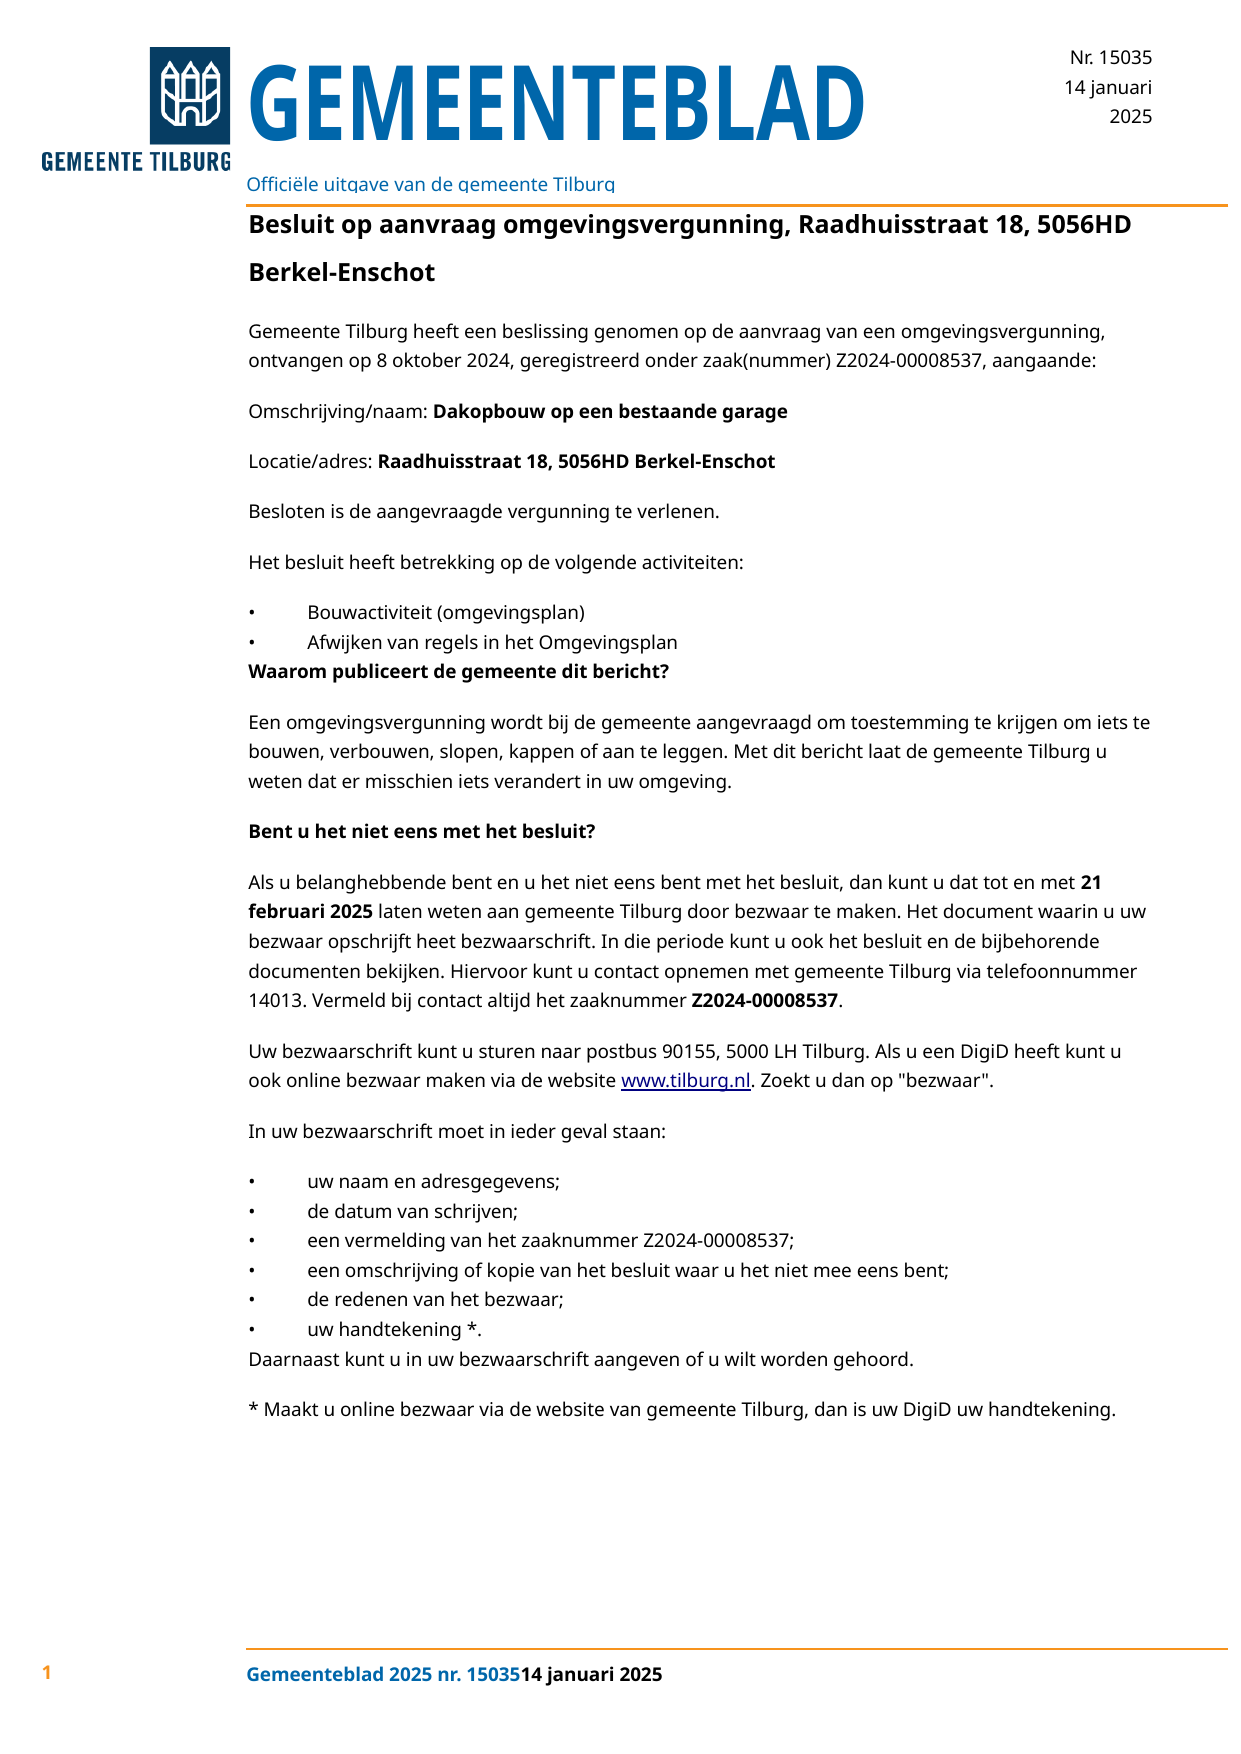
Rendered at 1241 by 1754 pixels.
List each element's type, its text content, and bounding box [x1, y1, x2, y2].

list de redenen van het bezwaar; [248, 1287, 1152, 1312]
text Het besluit heeft betrekking op de volgende activiteiten: [248, 549, 1152, 575]
picture [41, 47, 231, 172]
text Een omgevingsvergunning wordt bij de gemeente aangevraagd om toestemming te krijgen om iets te bouwen, verbouwen, slopen, kappen of aan te leggen. Met dit bericht laat de gemeente Tilburg u weten dat er misschien iets verandert in uw omgeving. [248, 709, 1152, 794]
text Uw bezwaarschrift kunt u sturen naar postbus 90155, 5000 LH Tilburg. Als u een DigiD heeft kunt u ook online bezwaar maken via de website www.tilburg.nl. Zoekt u dan op "bezwaar". [248, 1038, 1152, 1093]
list Bouwactiviteit (omgevingsplan) [248, 599, 1152, 625]
text Als u belanghebbende bent en u het niet eens bent met het besluit, dan kunt u dat tot en met 21 februari 2025 laten weten aan gemeente Tilburg door bezwaar te maken. Het document waarin u uw bezwaar opschrijft heet bezwaarschrift. In die periode kunt u ook het besluit en de bijbehorende documenten bekijken. Hiervoor kunt u contact opnemen met gemeente Tilburg via telefoonnummer 14013. Vermeld bij contact altijd het zaaknummer Z2024-00008537. [248, 869, 1152, 1013]
list een vermelding van het zaaknummer Z2024-00008537; [248, 1227, 1152, 1253]
text In uw bezwaarschrift moet in ieder geval staan: [248, 1118, 1152, 1144]
list uw naam en adresgegevens; [248, 1168, 1152, 1194]
list de datum van schrijven; [248, 1198, 1152, 1224]
list een omschrijving of kopie van het besluit waar u het niet mee eens bent; [248, 1257, 1152, 1283]
list Afwijken van regels in het Omgevingsplan [248, 629, 1152, 655]
text Daarnaast kunt u in uw bezwaarschrift aangeven of u wilt worden gehoord. [248, 1346, 1152, 1372]
text Besloten is de aangevraagde vergunning te verlenen. [248, 499, 1152, 524]
text * Maakt u online bezwaar via de website van gemeente Tilburg, dan is uw DigiD uw handtekening. [248, 1396, 1152, 1422]
text Gemeente Tilburg heeft een beslissing genomen op de aanvraag van een omgevingsvergunning, ontvangen op 8 oktober 2024, geregistreerd onder zaak(nummer) Z2024-00008537, aangaande: [248, 318, 1152, 373]
text Bent u het niet eens met het besluit? [248, 819, 1152, 844]
text Besluit op aanvraag omgevingsvergunning, Raadhuisstraat 18, 5056HD Berkel-Enschot [248, 207, 1152, 288]
text Waarom publiceert de gemeente dit bericht? [248, 659, 1152, 684]
text Omschrijving/naam: Dakopbouw op een bestaande garage [248, 398, 1152, 424]
text Locatie/adres: Raadhuisstraat 18, 5056HD Berkel-Enschot [248, 448, 1152, 474]
list uw handtekening *. [248, 1316, 1152, 1342]
